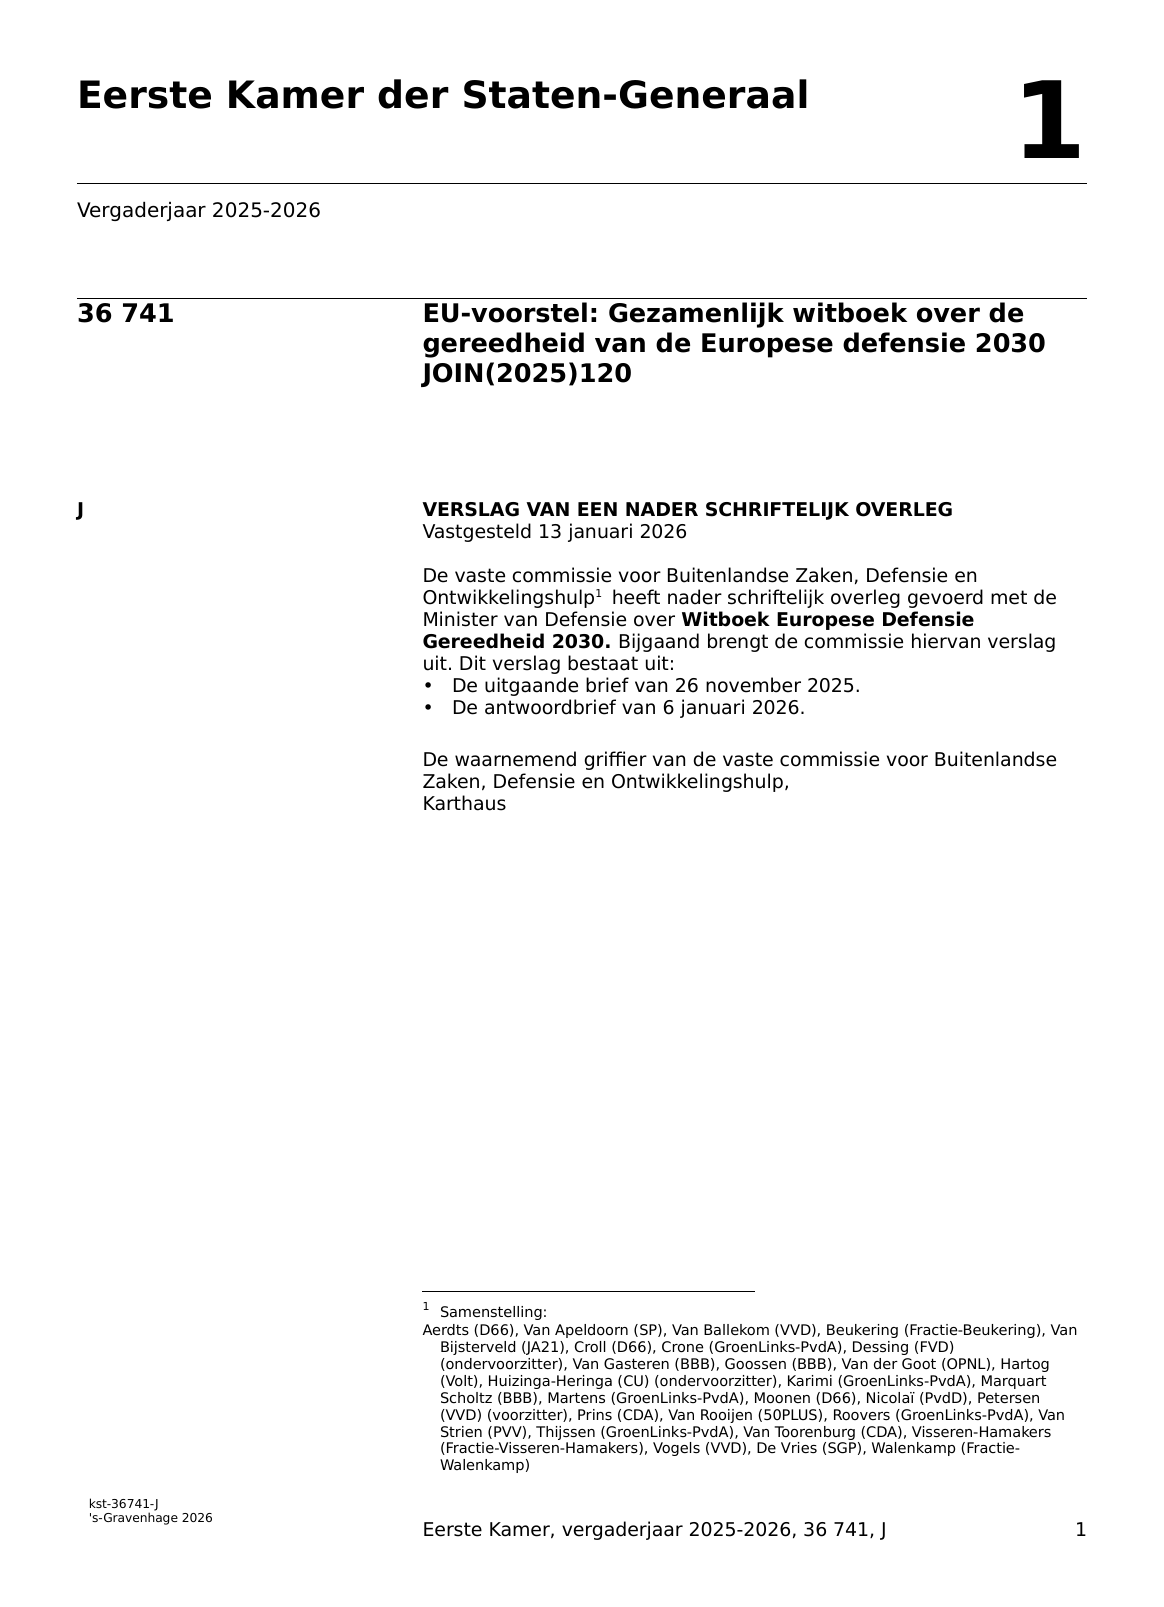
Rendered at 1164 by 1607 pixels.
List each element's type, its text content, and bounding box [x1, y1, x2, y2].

subtitle 36 741 EU-voorstel: Gezamenlijk witboek over de gereedheid van de Europese defensie 2030 JOIN(2025)120 [77, 299, 1087, 388]
text • De uitgaande brief van 26 november 2025. [422, 675, 1087, 697]
table_cell Vergaderjaar 2025-2026 [77, 184, 1087, 298]
text kst-36741-J [88, 1497, 323, 1511]
text 's-Gravenhage 2026 [88, 1511, 323, 1525]
text De waarnemend griffier van de vaste commissie voor Buitenlandse Zaken, Defensie en Ontwikkelingshulp, Karthaus [422, 749, 1087, 815]
text Samenstelling: [422, 1300, 1087, 1322]
text De vaste commissie voor Buitenlandse Zaken, Defensie en Ontwikkelingshulp heeft nader schriftelijk overleg gevoerd met de Minister van Defensie over Witboek Europese Defensie Gereedheid 2030. Bijgaand brengt de commissie hiervan verslag uit. Dit verslag bestaat uit: [422, 565, 1087, 675]
table_header 1 [886, 59, 1087, 183]
text Aerdts (D66), Van Apeldoorn (SP), Van Ballekom (VVD), Beukering (Fractie-Beukering), Van Bijsterveld (JA21), Croll (D66), Crone (GroenLinks-PvdA), Dessing (FVD) (ondervoorzitter), Van Gasteren (BBB), Goossen (BBB), Van der Goot (OPNL), Hartog (Volt), Huizinga-Heringa (CU) (ondervoorzitter), Karimi (GroenLinks-PvdA), Marquart Scholtz (BBB), Martens (GroenLinks-PvdA), Moonen (D66), Nicolaï (PvdD), Petersen (VVD) (voorzitter), Prins (CDA), Van Rooijen (50PLUS), Roovers (GroenLinks-PvdA), Van Strien (PVV), Thijssen (GroenLinks-PvdA), Van Toorenburg (CDA), Visseren-Hamakers (Fractie-Visseren-Hamakers), Vogels (VVD), De Vries (SGP), Walenkamp (Fractie-Walenkamp) [422, 1322, 1087, 1474]
table_header Eerste Kamer der Staten-Generaal [77, 59, 886, 183]
subtitle J VERSLAG VAN EEN NADER SCHRIFTELIJK OVERLEG [77, 499, 1087, 521]
text Vastgesteld 13 januari 2026 [422, 521, 1087, 543]
text • De antwoordbrief van 6 januari 2026. [422, 697, 1087, 719]
